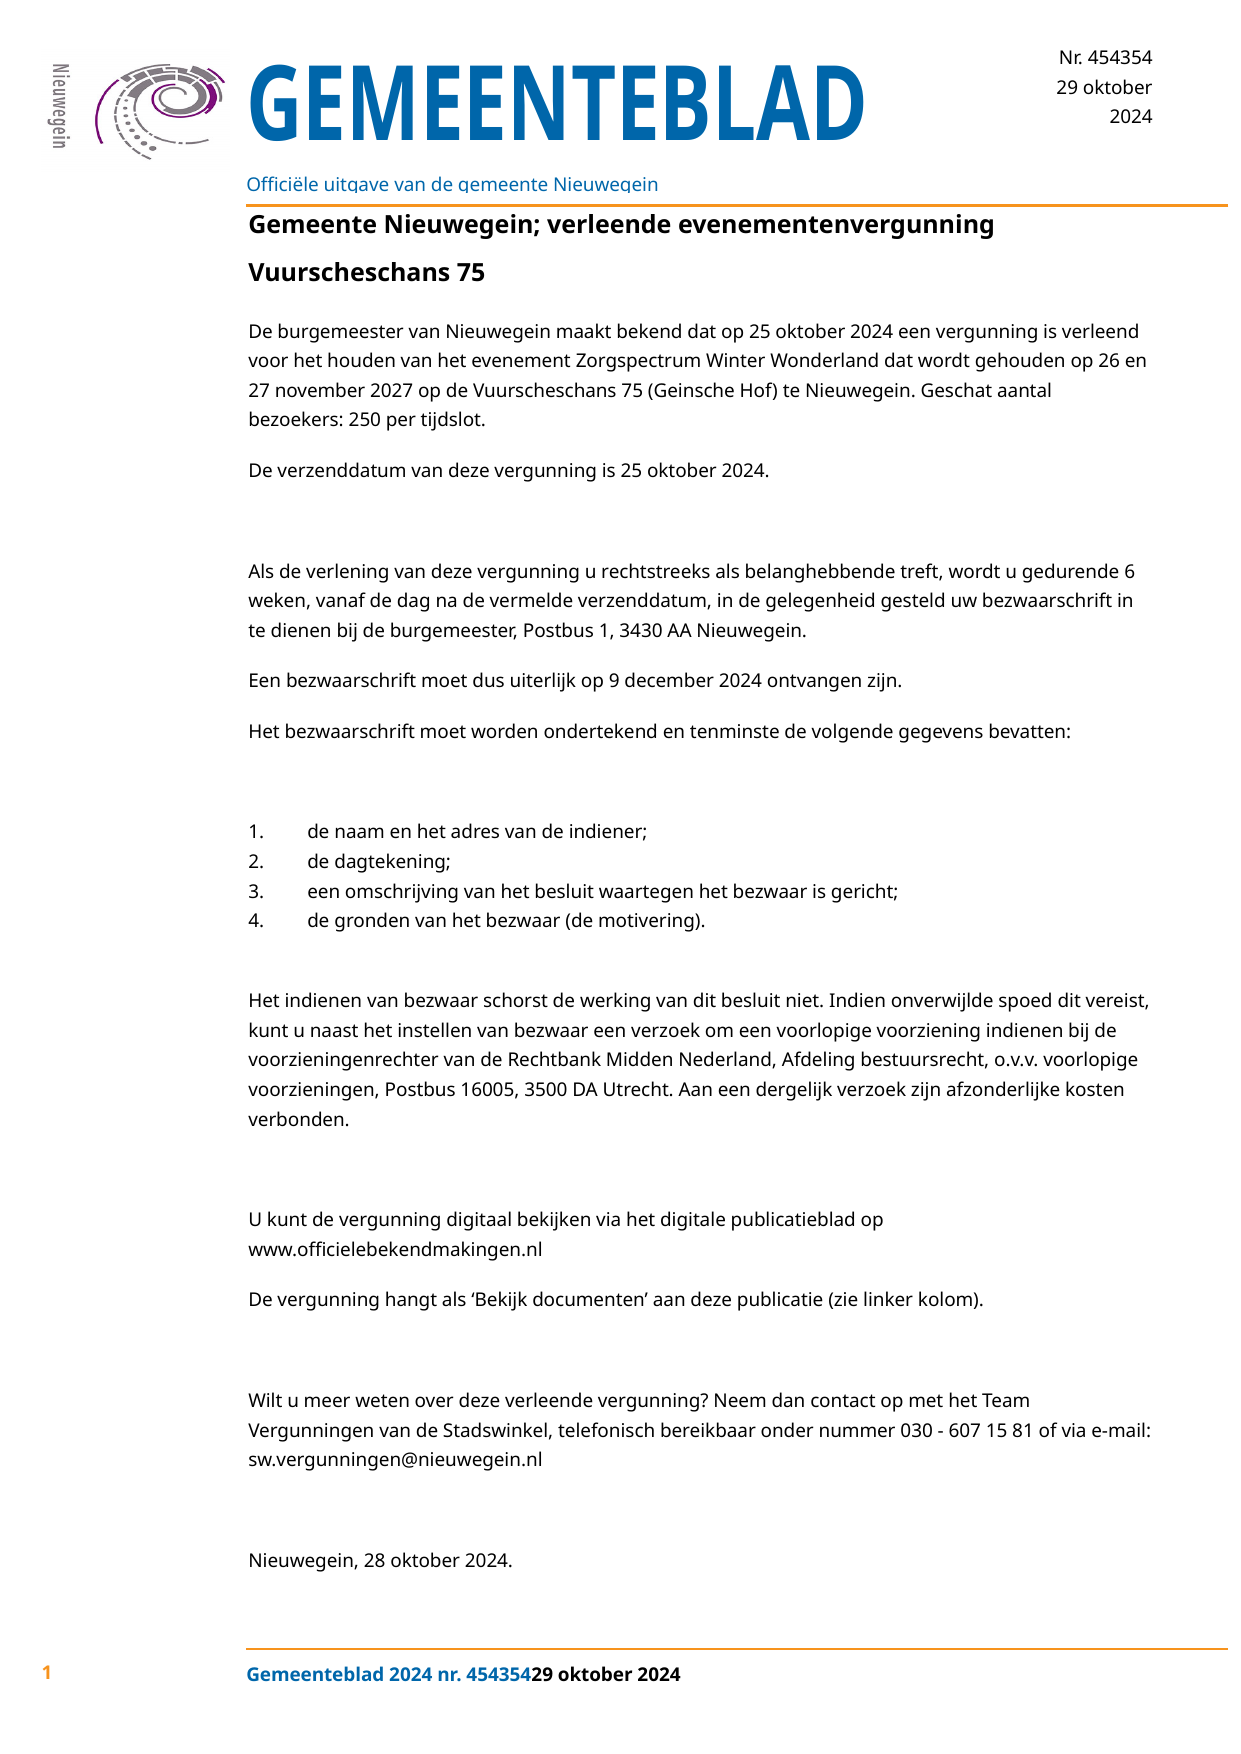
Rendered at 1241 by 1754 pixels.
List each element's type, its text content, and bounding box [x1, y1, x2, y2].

text Als de verlening van deze vergunning u rechtstreeks als belanghebbende treft, wordt u gedurende 6 weken, vanaf de dag na de vermelde verzenddatum, in de gelegenheid gesteld uw bezwaarschrift in te dienen bij de burgemeester, Postbus 1, 3430 AA Nieuwegein. [248, 558, 1152, 643]
text De burgemeester van Nieuwegein maakt bekend dat op 25 oktober 2024 een vergunning is verleend voor het houden van het evenement Zorgspectrum Winter Wonderland dat wordt gehouden op 26 en 27 november 2027 op de Vuurscheschans 75 (Geinsche Hof) te Nieuwegein. Geschat aantal bezoekers: 250 per tijdslot. [248, 318, 1152, 432]
list een omschrijving van het besluit waartegen het bezwaar is gericht; [248, 878, 1152, 904]
text U kunt de vergunning digitaal bekijken via het digitale publicatieblad op www.officielebekendmakingen.nl [248, 1207, 1152, 1262]
text Het bezwaarschrift moet worden ondertekend en tenminste de volgende gegevens bevatten: [248, 718, 1152, 744]
text Een bezwaarschrift moet dus uiterlijk op 9 december 2024 ontvangen zijn. [248, 667, 1152, 693]
list de gronden van het bezwaar (de motivering). [248, 907, 1152, 933]
text Het indienen van bezwaar schorst de werking van dit besluit niet. Indien onverwijlde spoed dit vereist, kunt u naast het instellen van bezwaar een verzoek om een voorlopige voorziening indienen bij de voorzieningenrechter van de Rechtbank Midden Nederland, Afdeling bestuursrecht, o.v.v. voorlopige voorzieningen, Postbus 16005, 3500 DA Utrecht. Aan een dergelijk verzoek zijn afzonderlijke kosten verbonden. [248, 987, 1152, 1132]
text De vergunning hangt als ‘Bekijk documenten’ aan deze publicatie (zie linker kolom). [248, 1287, 1152, 1312]
text Wilt u meer weten over deze verleende vergunning? Neem dan contact op met het Team Vergunningen van de Stadswinkel, telefonisch bereikbaar onder nummer 030 - 607 15 81 of via e-mail: sw.vergunningen@nieuwegein.nl [248, 1387, 1152, 1472]
picture [41, 47, 231, 172]
text Nieuwegein, 28 oktober 2024. [248, 1547, 1152, 1573]
text De verzenddatum van deze vergunning is 25 oktober 2024. [248, 457, 1152, 483]
list de naam en het adres van de indiener; [248, 819, 1152, 844]
list de dagtekening; [248, 848, 1152, 874]
text Gemeente Nieuwegein; verleende evenementenvergunning Vuurscheschans 75 [248, 207, 1152, 288]
